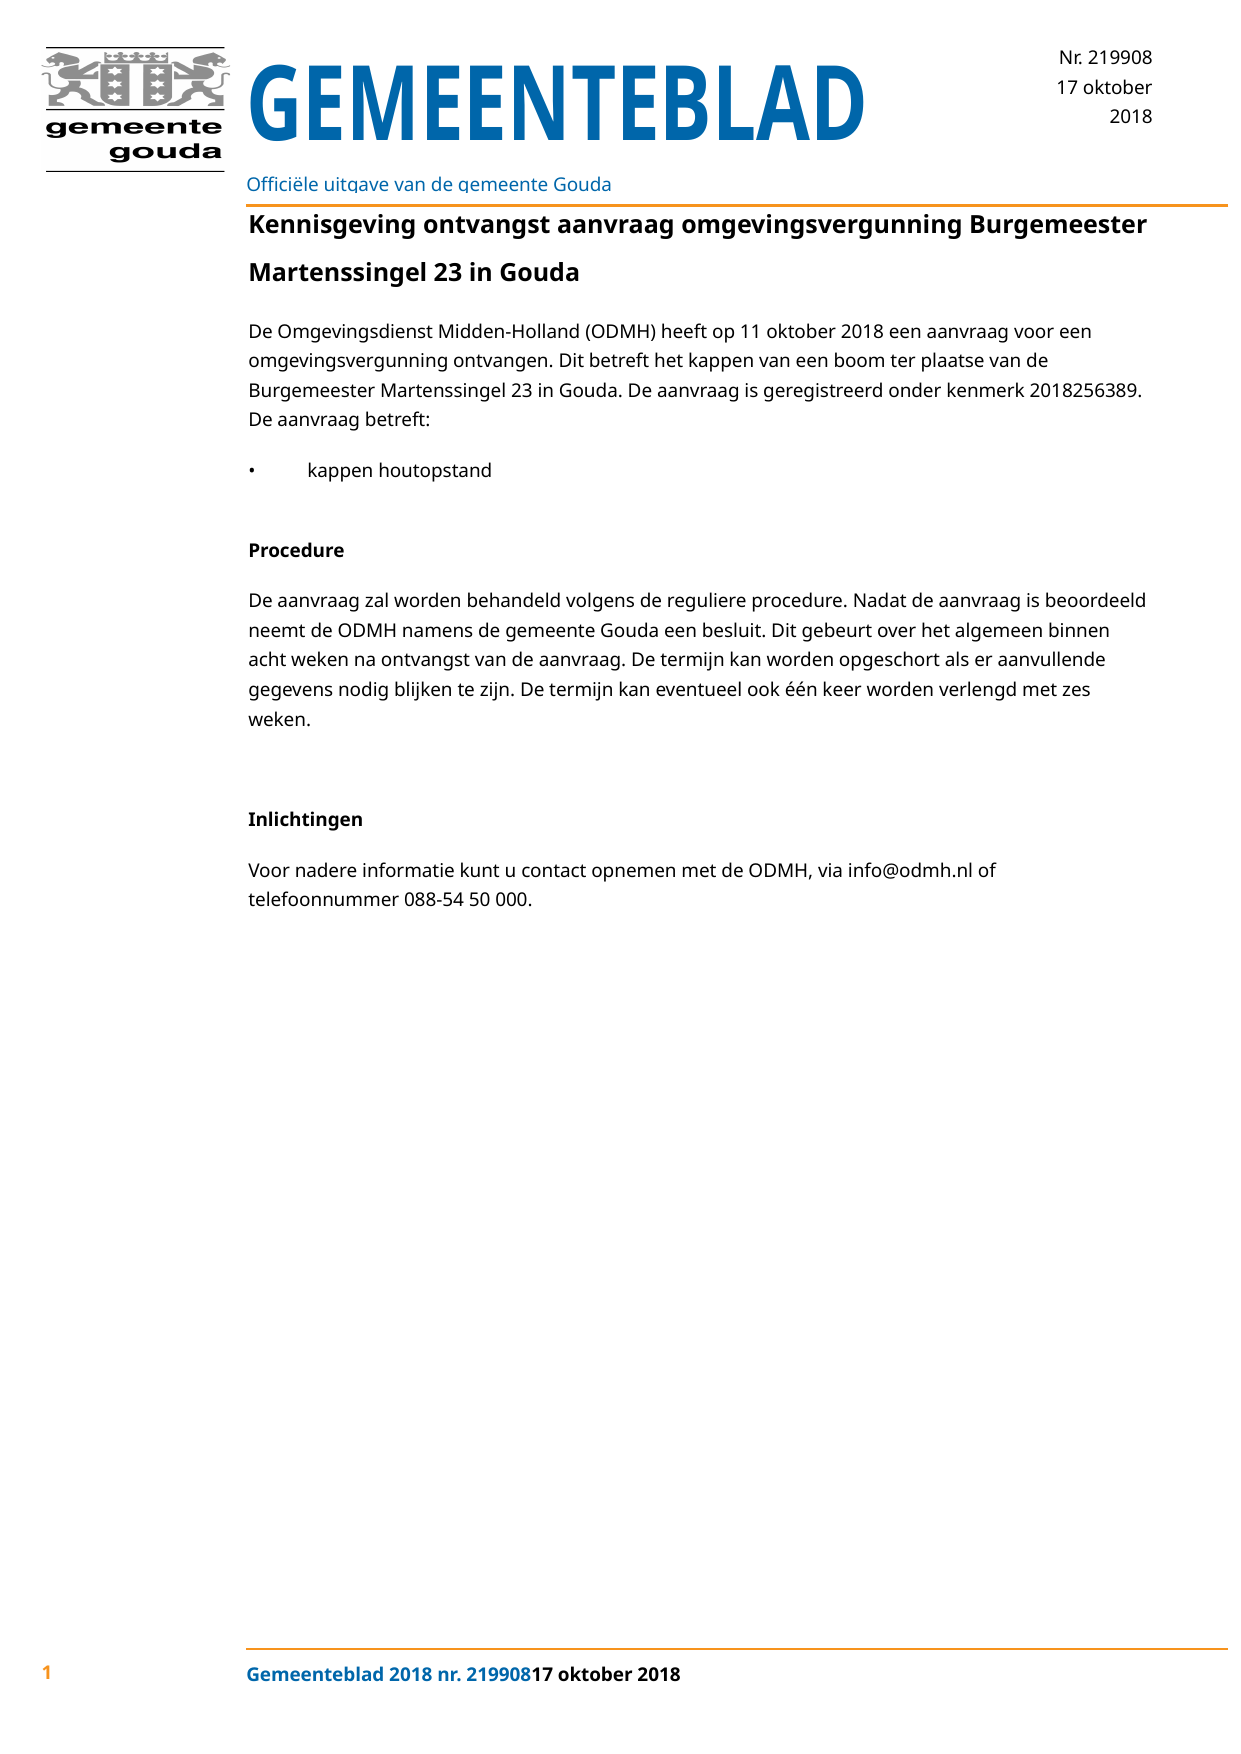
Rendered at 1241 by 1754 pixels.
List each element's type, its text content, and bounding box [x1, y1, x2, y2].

text Procedure [248, 537, 1152, 563]
list kappen houtopstand [248, 457, 1152, 483]
text Inlichtingen [248, 807, 1152, 832]
text De Omgevingsdienst Midden-Holland (ODMH) heeft op 11 oktober 2018 een aanvraag voor een omgevingsvergunning ontvangen. Dit betreft het kappen van een boom ter plaatse van de Burgemeester Martenssingel 23 in Gouda. De aanvraag is geregistreerd onder kenmerk 2018256389. De aanvraag betreft: [248, 318, 1152, 432]
picture [41, 47, 231, 172]
text De aanvraag zal worden behandeld volgens de reguliere procedure. Nadat de aanvraag is beoordeeld neemt de ODMH namens de gemeente Gouda een besluit. Dit gebeurt over het algemeen binnen acht weken na ontvangst van de aanvraag. De termijn kan worden opgeschort als er aanvullende gegevens nodig blijken te zijn. De termijn kan eventueel ook één keer worden verlengd met zes weken. [248, 587, 1152, 732]
text Voor nadere informatie kunt u contact opnemen met de ODMH, via info@odmh.nl of telefoonnummer 088-54 50 000. [248, 857, 1152, 912]
text Kennisgeving ontvangst aanvraag omgevingsvergunning Burgemeester Martenssingel 23 in Gouda [248, 207, 1152, 288]
